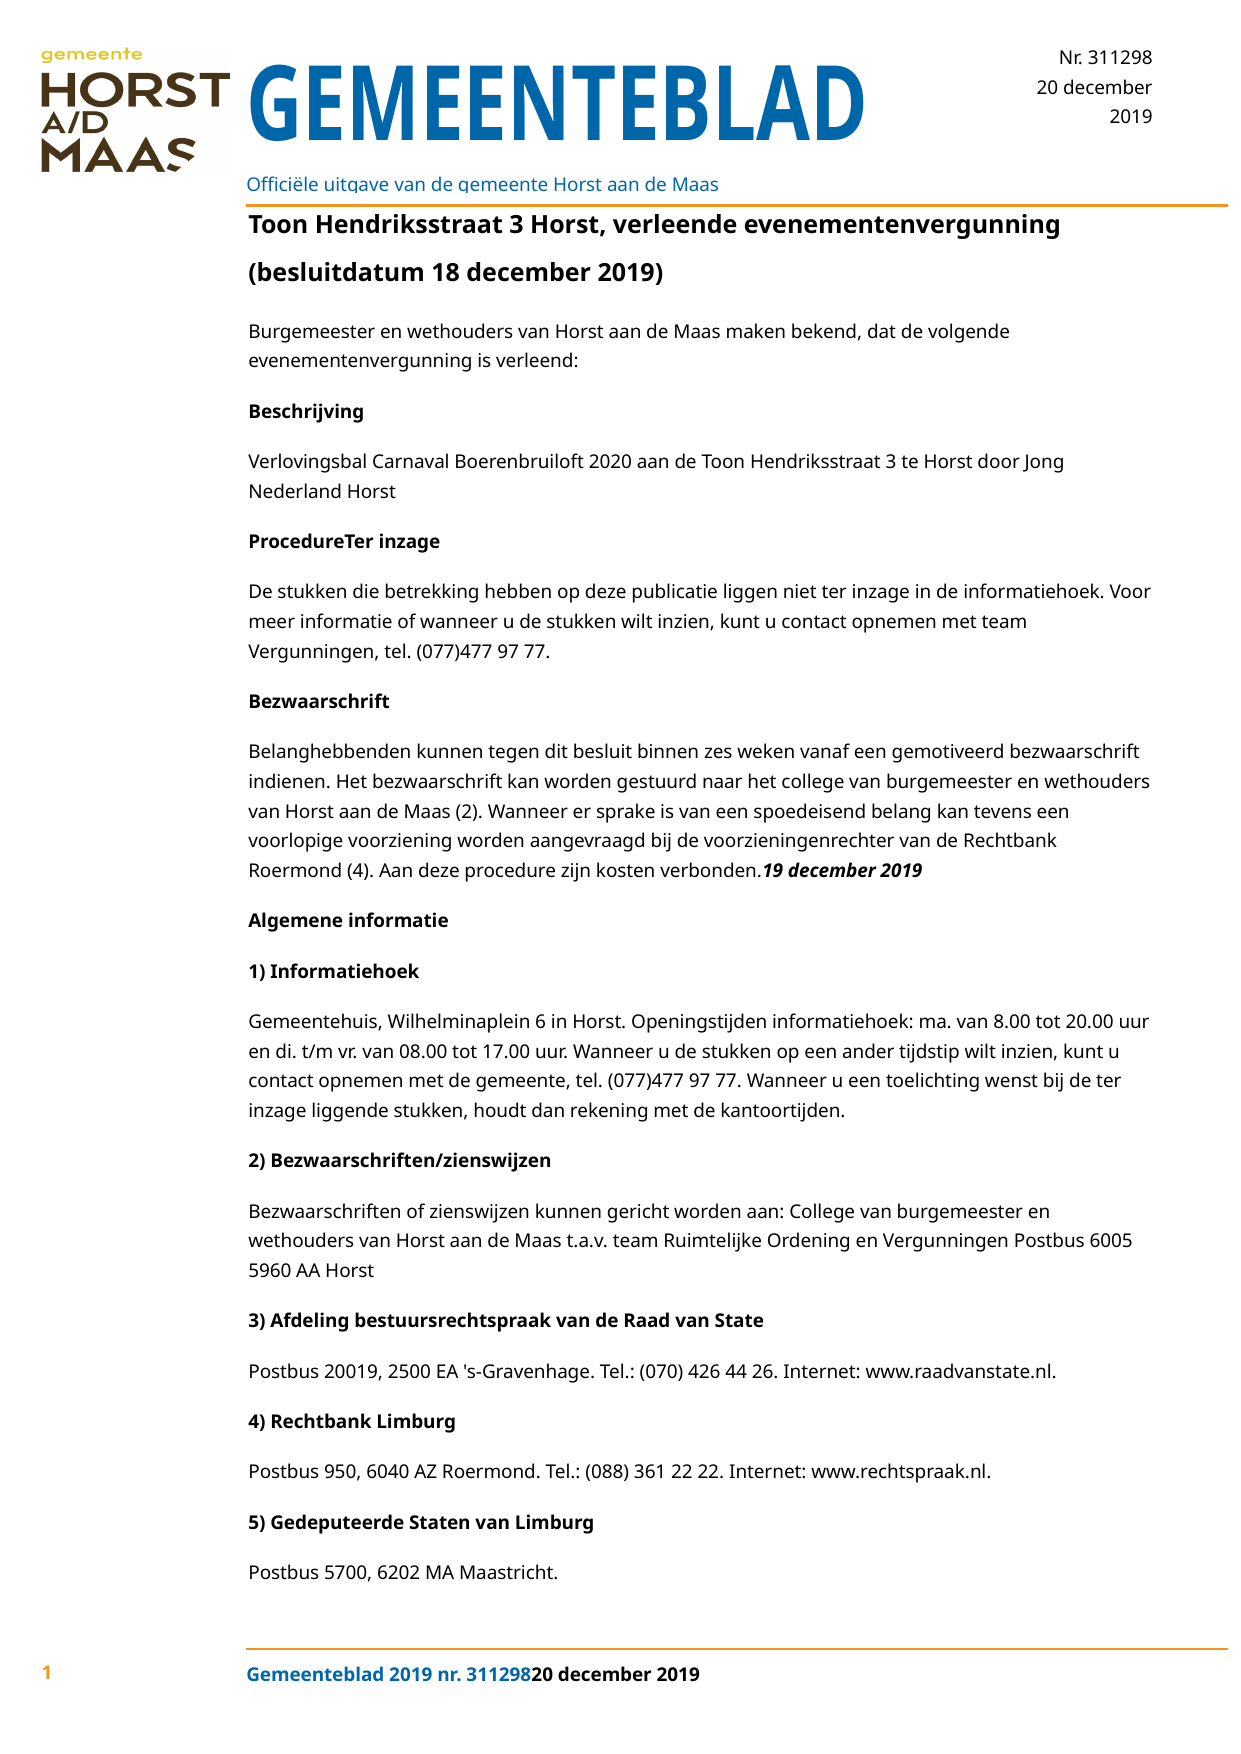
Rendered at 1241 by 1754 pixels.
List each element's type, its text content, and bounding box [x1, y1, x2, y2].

text 3) Afdeling bestuursrechtspraak van de Raad van State [248, 1307, 1152, 1333]
text Toon Hendriksstraat 3 Horst, verleende evenementenvergunning (besluitdatum 18 december 2019) [248, 207, 1152, 288]
text Postbus 5700, 6202 MA Maastricht. [248, 1559, 1152, 1585]
text 1) Informatiehoek [248, 958, 1152, 984]
text 5) Gedeputeerde Staten van Limburg [248, 1509, 1152, 1535]
text Beschrijving [248, 398, 1152, 424]
text Burgemeester en wethouders van Horst aan de Maas maken bekend, dat de volgende evenementenvergunning is verleend: [248, 318, 1152, 373]
text De stukken die betrekking hebben op deze publicatie liggen niet ter inzage in de informatiehoek. Voor meer informatie of wanneer u de stukken wilt inzien, kunt u contact opnemen met team Vergunningen, tel. (077)477 97 77. [248, 579, 1152, 664]
text 2) Bezwaarschriften/zienswijzen [248, 1147, 1152, 1173]
text Belanghebbenden kunnen tegen dit besluit binnen zes weken vanaf een gemotiveerd bezwaarschrift indienen. Het bezwaarschrift kan worden gestuurd naar het college van burgemeester en wethouders van Horst aan de Maas (2). Wanneer er sprake is van een spoedeisend belang kan tevens een voorlopige voorziening worden aangevraagd bij de voorzieningenrechter van de Rechtbank Roermond (4). Aan deze procedure zijn kosten verbonden.19 december 2019 [248, 739, 1152, 883]
text Postbus 950, 6040 AZ Roermond. Tel.: (088) 361 22 22. Internet: www.rechtspraak.nl. [248, 1459, 1152, 1484]
text Postbus 20019, 2500 EA 's-Gravenhage. Tel.: (070) 426 44 26. Internet: www.raadvanstate.nl. [248, 1358, 1152, 1384]
text Gemeentehuis, Wilhelminaplein 6 in Horst. Openingstijden informatiehoek: ma. van 8.00 tot 20.00 uur en di. t/m vr. van 08.00 tot 17.00 uur. Wanneer u de stukken op een ander tijdstip wilt inzien, kunt u contact opnemen met de gemeente, tel. (077)477 97 77. Wanneer u een toelichting wenst bij de ter inzage liggende stukken, houdt dan rekening met de kantoortijden. [248, 1008, 1152, 1123]
text Bezwaarschriften of zienswijzen kunnen gericht worden aan: College van burgemeester en wethouders van Horst aan de Maas t.a.v. team Ruimtelijke Ordening en Vergunningen Postbus 6005 5960 AA Horst [248, 1198, 1152, 1283]
text 4) Rechtbank Limburg [248, 1408, 1152, 1434]
text Bezwaarschrift [248, 688, 1152, 714]
text ProcedureTer inzage [248, 528, 1152, 554]
text Algemene informatie [248, 907, 1152, 933]
text Verlovingsbal Carnaval Boerenbruiloft 2020 aan de Toon Hendriksstraat 3 te Horst door Jong Nederland Horst [248, 448, 1152, 504]
picture [41, 47, 231, 172]
